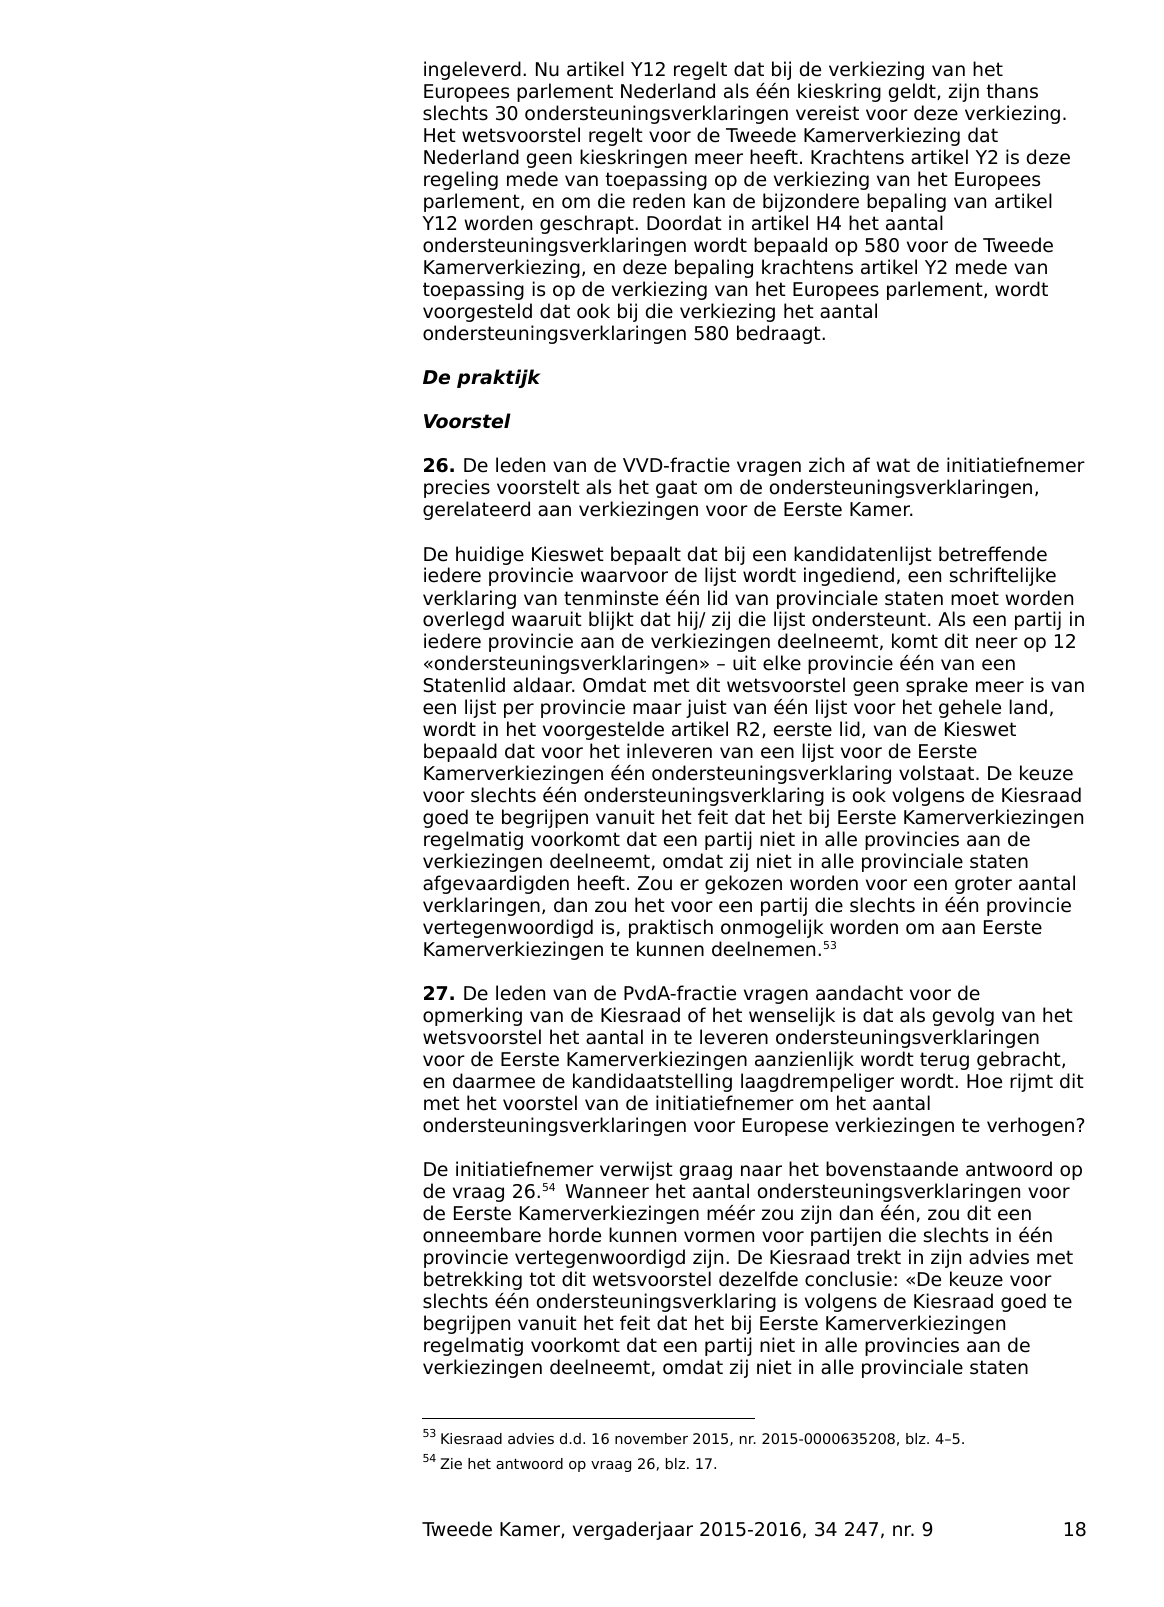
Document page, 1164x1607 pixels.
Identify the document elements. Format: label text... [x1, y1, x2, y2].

text ingeleverd. Nu artikel Y12 regelt dat bij de verkiezing van het Europees parlement Nederland als één kieskring geldt, zijn thans slechts 30 ondersteuningsverklaringen vereist voor deze verkiezing. [422, 59, 1087, 125]
text 26. De leden van de VVD-fractie vragen zich af wat de initiatiefnemer precies voorstelt als het gaat om de ondersteuningsverklaringen, gerelateerd aan verkiezingen voor de Eerste Kamer. [422, 455, 1087, 521]
text Het wetsvoorstel regelt voor de Tweede Kamerverkiezing dat Nederland geen kieskringen meer heeft. Krachtens artikel Y2 is deze regeling mede van toepassing op de verkiezing van het Europees parlement, en om die reden kan de bijzondere bepaling van artikel Y12 worden geschrapt. Doordat in artikel H4 het aantal ondersteuningsverklaringen wordt bepaald op 580 voor de Tweede Kamerverkiezing, en deze bepaling krachtens artikel Y2 mede van toepassing is op de verkiezing van het Europees parlement, wordt voorgesteld dat ook bij die verkiezing het aantal ondersteuningsverklaringen 580 bedraagt. [422, 125, 1087, 345]
text Zie het antwoord op vraag 26, blz. 17. [422, 1452, 1087, 1474]
text De initiatiefnemer verwijst graag naar het bovenstaande antwoord op de vraag 26. Wanneer het aantal ondersteuningsverklaringen voor de Eerste Kamerverkiezingen méér zou zijn dan één, zou dit een onneembare horde kunnen vormen voor partijen die slechts in één provincie vertegenwoordigd zijn. De Kiesraad trekt in zijn advies met betrekking tot dit wetsvoorstel dezelfde conclusie: «De keuze voor slechts één ondersteuningsverklaring is volgens de Kiesraad goed te begrijpen vanuit het feit dat het bij Eerste Kamerverkiezingen regelmatig voorkomt dat een partij niet in alle provincies aan de verkiezingen deelneemt, omdat zij niet in alle provinciale staten [422, 1159, 1087, 1379]
text 27. De leden van de PvdA-fractie vragen aandacht voor de opmerking van de Kiesraad of het wenselijk is dat als gevolg van het wetsvoorstel het aantal in te leveren ondersteuningsverklaringen voor de Eerste Kamerverkiezingen aanzienlijk wordt terug gebracht, en daarmee de kandidaatstelling laagdrempeliger wordt. Hoe rijmt dit met het voorstel van de initiatiefnemer om het aantal ondersteuningsverklaringen voor Europese verkiezingen te verhogen? [422, 983, 1087, 1137]
subtitle De praktijk [422, 367, 1087, 389]
text De huidige Kieswet bepaalt dat bij een kandidatenlijst betreffende iedere provincie waarvoor de lijst wordt ingediend, een schriftelijke verklaring van tenminste één lid van provinciale staten moet worden overlegd waaruit blijkt dat hij/ zij die lijst ondersteunt. Als een partij in iedere provincie aan de verkiezingen deelneemt, komt dit neer op 12 «ondersteuningsverklaringen» – uit elke provincie één van een Statenlid aldaar. Omdat met dit wetsvoorstel geen sprake meer is van een lijst per provincie maar juist van één lijst voor het gehele land, wordt in het voorgestelde artikel R2, eerste lid, van de Kieswet bepaald dat voor het inleveren van een lijst voor de Eerste Kamerverkiezingen één ondersteuningsverklaring volstaat. De keuze voor slechts één ondersteuningsverklaring is ook volgens de Kiesraad goed te begrijpen vanuit het feit dat het bij Eerste Kamerverkiezingen regelmatig voorkomt dat een partij niet in alle provincies aan de verkiezingen deelneemt, omdat zij niet in alle provinciale staten afgevaardigden heeft. Zou er gekozen worden voor een groter aantal verklaringen, dan zou het voor een partij die slechts in één provincie vertegenwoordigd is, praktisch onmogelijk worden om aan Eerste Kamerverkiezingen te kunnen deelnemen. [422, 543, 1087, 961]
subtitle Voorstel [422, 411, 1087, 433]
text Kiesraad advies d.d. 16 november 2015, nr. 2015-0000635208, blz. 4–5. [422, 1427, 1087, 1449]
